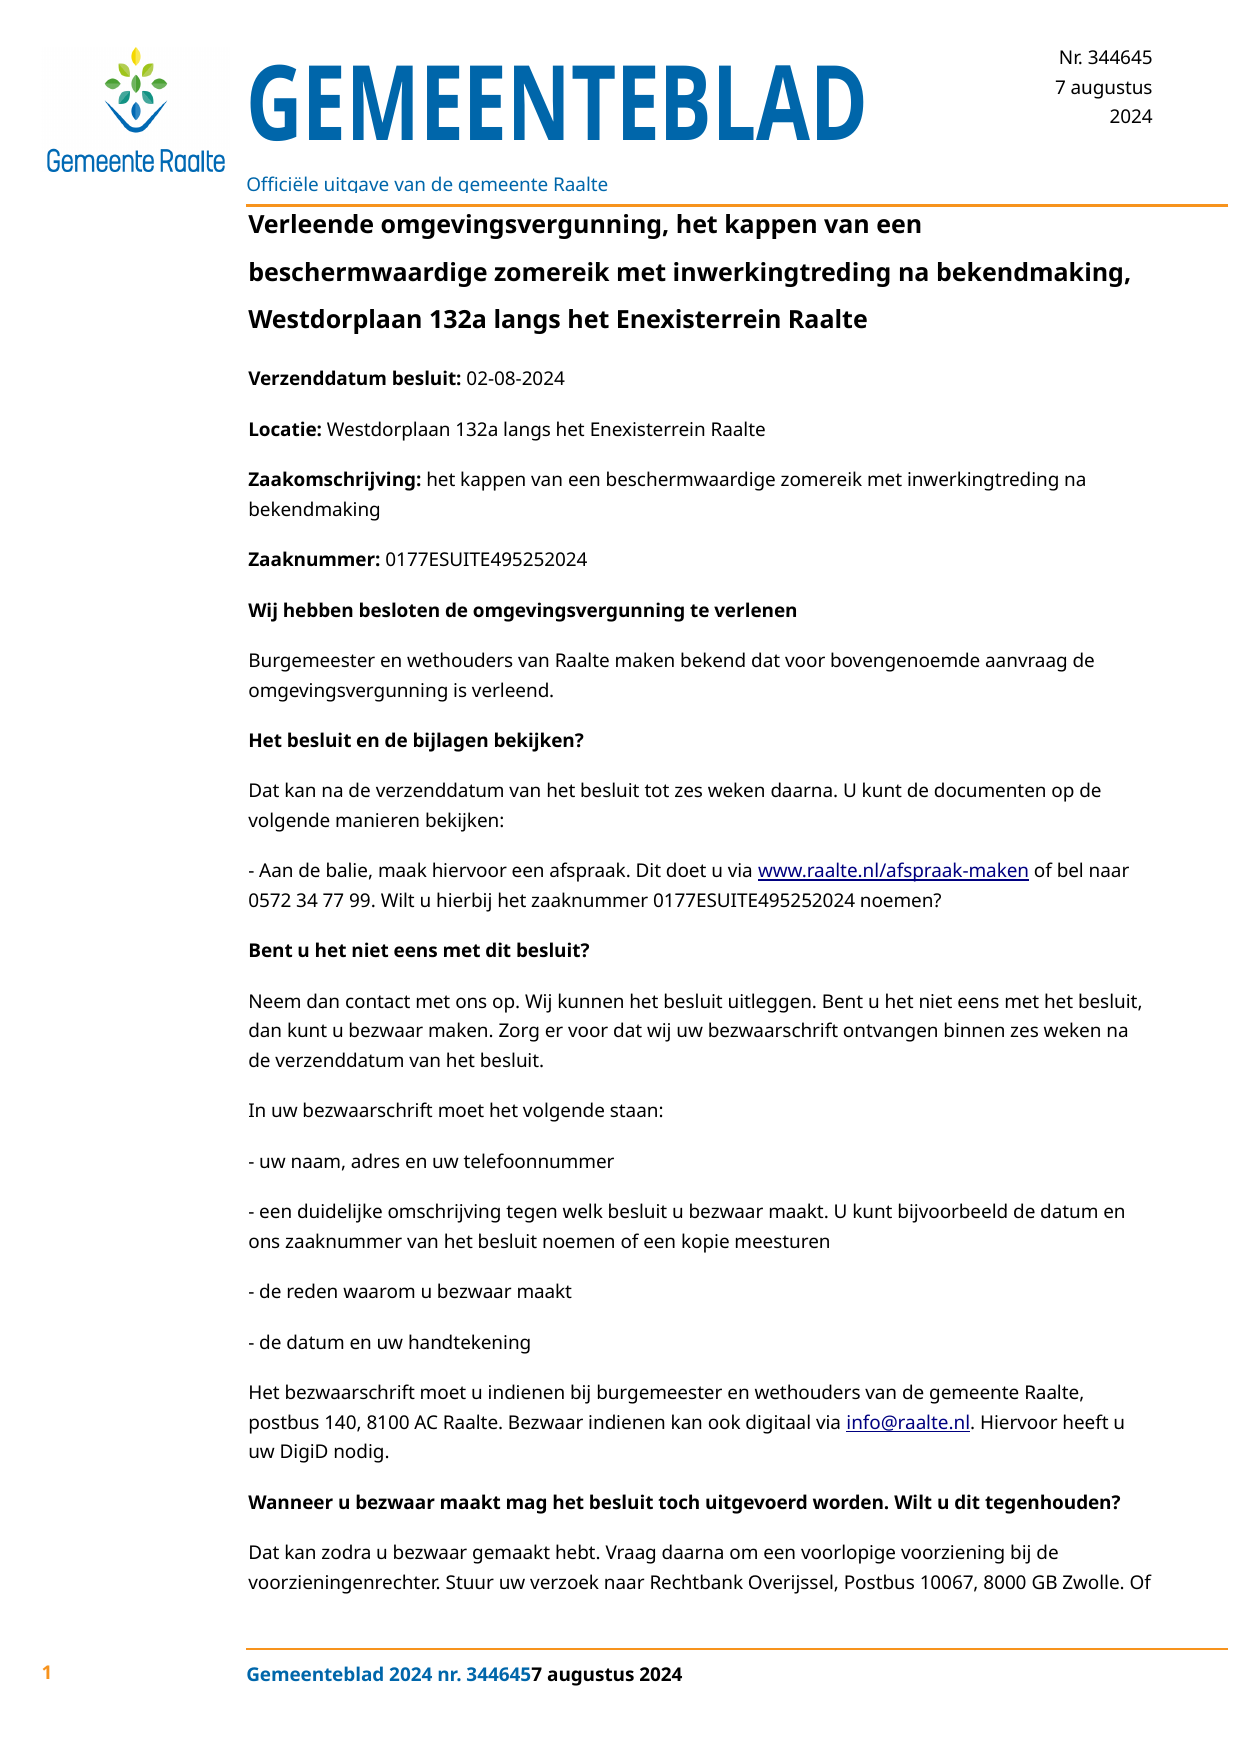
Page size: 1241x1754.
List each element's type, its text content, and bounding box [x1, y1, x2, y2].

text Neem dan contact met ons op. Wij kunnen het besluit uitleggen. Bent u het niet eens met het besluit, dan kunt u bezwaar maken. Zorg er voor dat wij uw bezwaarschrift ontvangen binnen zes weken na de verzenddatum van het besluit. [248, 988, 1152, 1073]
text - uw naam, adres en uw telefoonnummer [248, 1148, 1152, 1174]
text In uw bezwaarschrift moet het volgende staan: [248, 1098, 1152, 1123]
text - een duidelijke omschrijving tegen welk besluit u bezwaar maakt. U kunt bijvoorbeeld de datum en ons zaaknummer van het besluit noemen of een kopie meesturen [248, 1198, 1152, 1254]
text Wij hebben besloten de omgevingsvergunning te verlenen [248, 597, 1152, 622]
text Het bezwaarschrift moet u indienen bij burgemeester en wethouders van de gemeente Raalte, postbus 140, 8100 AC Raalte. Bezwaar indienen kan ook digitaal via info@raalte.nl. Hiervoor heeft u uw DigiD nodig. [248, 1379, 1152, 1464]
text - de datum en uw handtekening [248, 1329, 1152, 1354]
text Zaaknummer: 0177ESUITE495252024 [248, 546, 1152, 572]
text Burgemeester en wethouders van Raalte maken bekend dat voor bovengenoemde aanvraag de omgevingsvergunning is verleend. [248, 647, 1152, 702]
text Verzenddatum besluit: 02-08-2024 [248, 366, 1152, 391]
text Het besluit en de bijlagen bekijken? [248, 727, 1152, 753]
text Locatie: Westdorplaan 132a langs het Enexisterrein Raalte [248, 416, 1152, 442]
picture [41, 47, 231, 172]
text Dat kan zodra u bezwaar gemaakt hebt. Vraag daarna om een voorlopige voorziening bij de voorzieningenrechter. Stuur uw verzoek naar Rechtbank Overijssel, Postbus 10067, 8000 GB Zwolle. Of [248, 1539, 1152, 1594]
text - Aan de balie, maak hiervoor een afspraak. Dit doet u via www.raalte.nl/afspraak-maken of bel naar 0572 34 77 99. Wilt u hierbij het zaaknummer 0177ESUITE495252024 noemen? [248, 858, 1152, 913]
text - de reden waarom u bezwaar maakt [248, 1278, 1152, 1304]
text Verleende omgevingsvergunning, het kappen van een beschermwaardige zomereik met inwerkingtreding na bekendmaking, Westdorplaan 132a langs het Enexisterrein Raalte [248, 207, 1152, 336]
text Bent u het niet eens met dit besluit? [248, 938, 1152, 963]
text Dat kan na de verzenddatum van het besluit tot zes weken daarna. U kunt de documenten op de volgende manieren bekijken: [248, 778, 1152, 833]
text Zaakomschrijving: het kappen van een beschermwaardige zomereik met inwerkingtreding na bekendmaking [248, 466, 1152, 522]
text Wanneer u bezwaar maakt mag het besluit toch uitgevoerd worden. Wilt u dit tegenhouden? [248, 1489, 1152, 1514]
